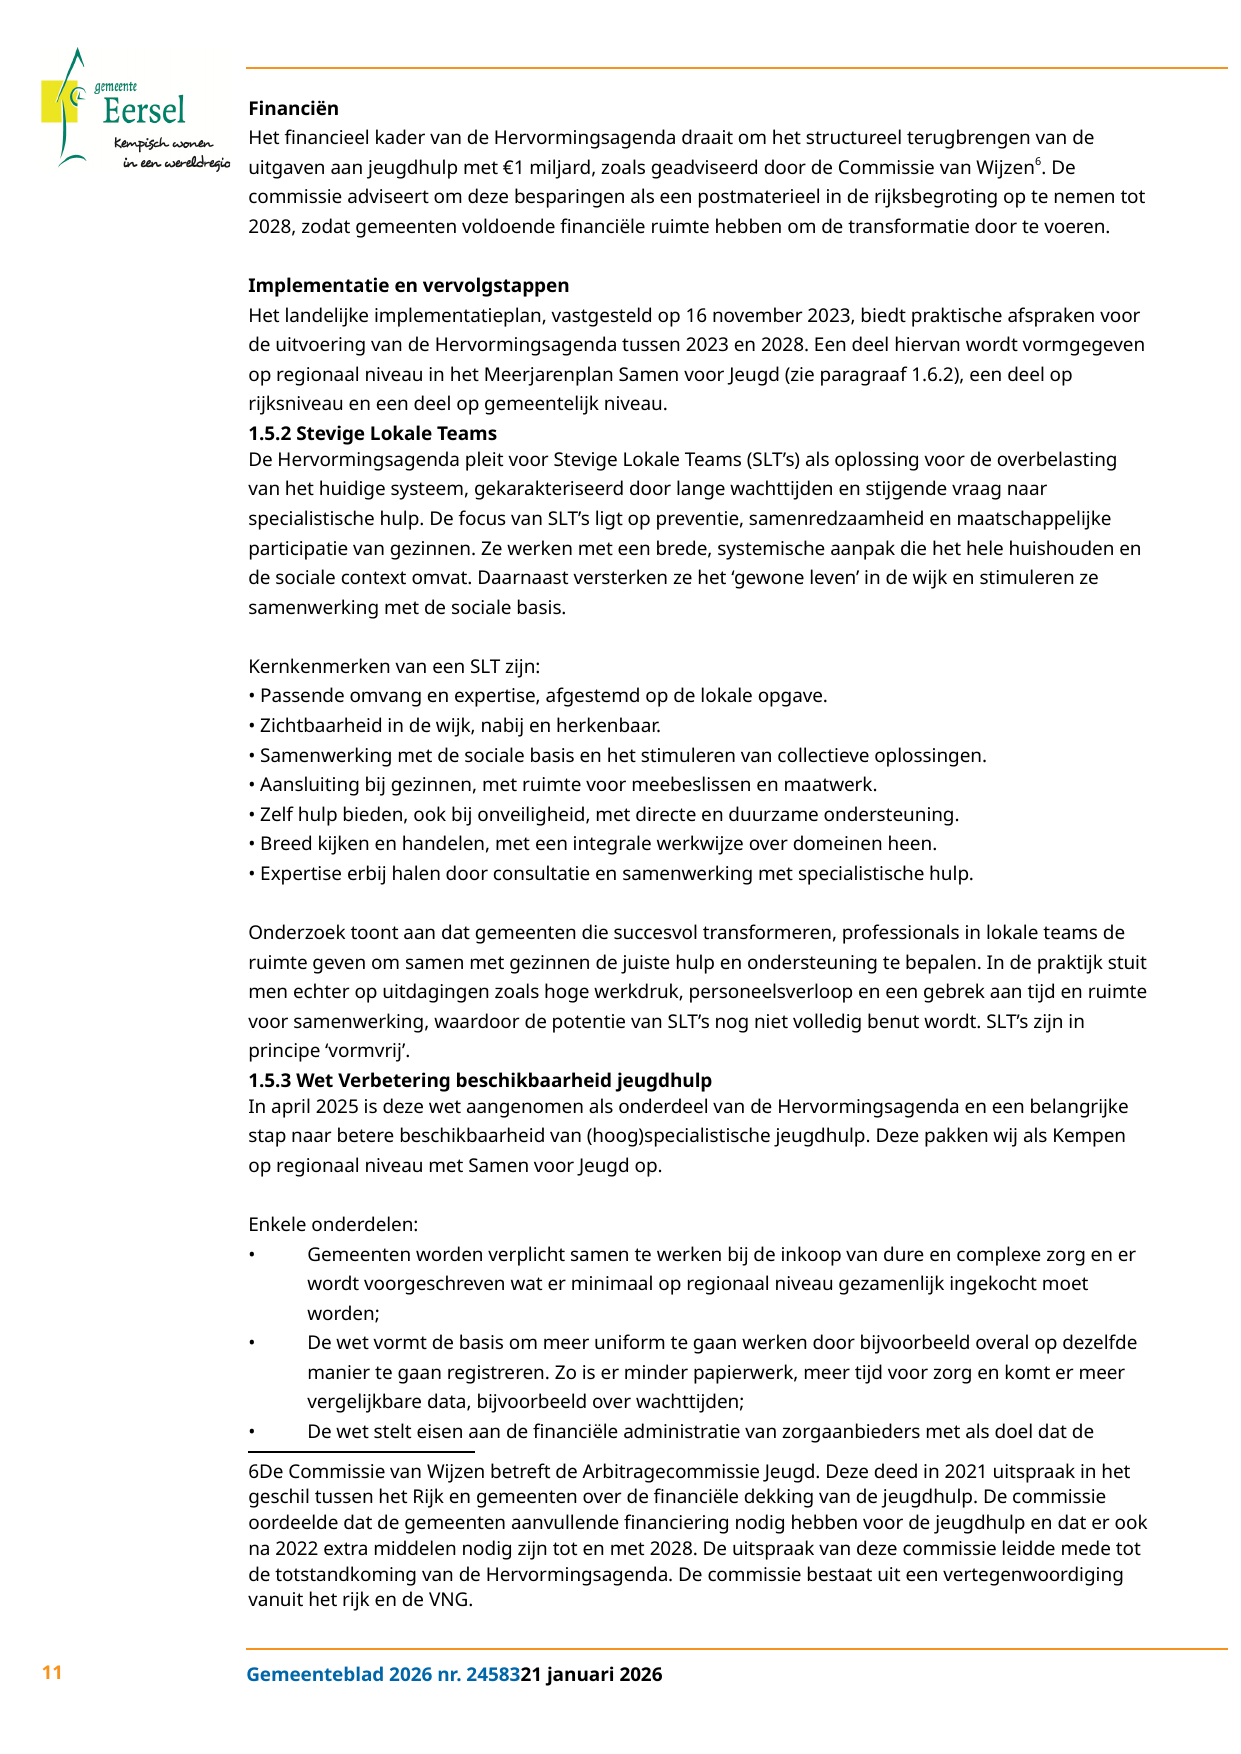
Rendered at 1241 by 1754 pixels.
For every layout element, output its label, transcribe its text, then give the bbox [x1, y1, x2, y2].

text Onderzoek toont aan dat gemeenten die succesvol transformeren, professionals in lokale teams de ruimte geven om samen met gezinnen de juiste hulp en ondersteuning te bepalen. In de praktijk stuit men echter op uitdagingen zoals hoge werkdruk, personeelsverloop en een gebrek aan tijd en ruimte voor samenwerking, waardoor de potentie van SLT’s nog niet volledig benut wordt. SLT’s zijn in principe ‘vormvrij’. [248, 919, 1152, 1063]
text Implementatie en vervolgstappen [248, 272, 1152, 298]
text • Breed kijken en handelen, met een integrale werkwijze over domeinen heen. [248, 831, 1152, 856]
text • Expertise erbij halen door consultatie en samenwerking met specialistische hulp. [248, 860, 1152, 886]
text Kernkenmerken van een SLT zijn: [248, 653, 1152, 679]
text 1.5.3 Wet Verbetering beschikbaarheid jeugdhulp [248, 1067, 1152, 1093]
list De wet stelt eisen aan de financiële administratie van zorgaanbieders met als doel dat de [248, 1418, 1152, 1444]
text samenwerking met de sociale basis. [248, 594, 1152, 619]
text • Zelf hulp bieden, ook bij onveiligheid, met directe en duurzame ondersteuning. [248, 801, 1152, 827]
text • Passende omvang en expertise, afgestemd op de lokale opgave. [248, 683, 1152, 708]
text Financiën [248, 95, 1152, 121]
list Gemeenten worden verplicht samen te werken bij de inkoop van dure en complexe zorg en er wordt voorgeschreven wat er minimaal op regionaal niveau gezamenlijk ingekocht moet worden; [248, 1241, 1152, 1326]
text Enkele onderdelen: [248, 1211, 1152, 1237]
list De wet vormt de basis om meer uniform te gaan werken door bijvoorbeeld overal op dezelfde manier te gaan registreren. Zo is er minder papierwerk, meer tijd voor zorg en komt er meer vergelijkbare data, bijvoorbeeld over wachttijden; [248, 1329, 1152, 1414]
text 1.5.2 Stevige Lokale Teams [248, 420, 1152, 446]
text Het financieel kader van de Hervormingsagenda draait om het structureel terugbrengen van de uitgaven aan jeugdhulp met €1 miljard, zoals geadviseerd door de Commissie van Wijzen. De commissie adviseert om deze besparingen als een postmaterieel in de rijksbegroting op te nemen tot 2028, zodat gemeenten voldoende financiële ruimte hebben om de transformatie door te voeren. [248, 124, 1152, 239]
text Het landelijke implementatieplan, vastgesteld op 16 november 2023, biedt praktische afspraken voor de uitvoering van de Hervormingsagenda tussen 2023 en 2028. Een deel hiervan wordt vormgegeven op regionaal niveau in het Meerjarenplan Samen voor Jeugd (zie paragraaf 1.6.2), een deel op rijksniveau en een deel op gemeentelijk niveau. [248, 302, 1152, 416]
text In april 2025 is deze wet aangenomen als onderdeel van de Hervormingsagenda en een belangrijke stap naar betere beschikbaarheid van (hoog)specialistische jeugdhulp. Deze pakken wij als Kempen op regionaal niveau met Samen voor Jeugd op. [248, 1093, 1152, 1178]
text De Commissie van Wijzen betreft de Arbitragecommissie Jeugd. Deze deed in 2021 uitspraak in het geschil tussen het Rijk en gemeenten over de financiële dekking van de jeugdhulp. De commissie oordeelde dat de gemeenten aanvullende financiering nodig hebben voor de jeugdhulp en dat er ook na 2022 extra middelen nodig zijn tot en met 2028. De uitspraak van deze commissie leidde mede tot de totstandkoming van de Hervormingsagenda. De commissie bestaat uit een vertegenwoordiging vanuit het rijk en de VNG. [248, 1458, 1152, 1612]
text • Zichtbaarheid in de wijk, nabij en herkenbaar. [248, 712, 1152, 738]
text • Samenwerking met de sociale basis en het stimuleren van collectieve oplossingen. [248, 742, 1152, 767]
text De Hervormingsagenda pleit voor Stevige Lokale Teams (SLT’s) als oplossing voor de overbelasting van het huidige systeem, gekarakteriseerd door lange wachttijden en stijgende vraag naar specialistische hulp. De focus van SLT’s ligt op preventie, samenredzaamheid en maatschappelijke participatie van gezinnen. Ze werken met een brede, systemische aanpak die het hele huishouden en de sociale context omvat. Daarnaast versterken ze het ‘gewone leven’ in de wijk en stimuleren ze [248, 446, 1152, 590]
text • Aansluiting bij gezinnen, met ruimte voor meebeslissen en maatwerk. [248, 771, 1152, 797]
picture [41, 47, 231, 172]
